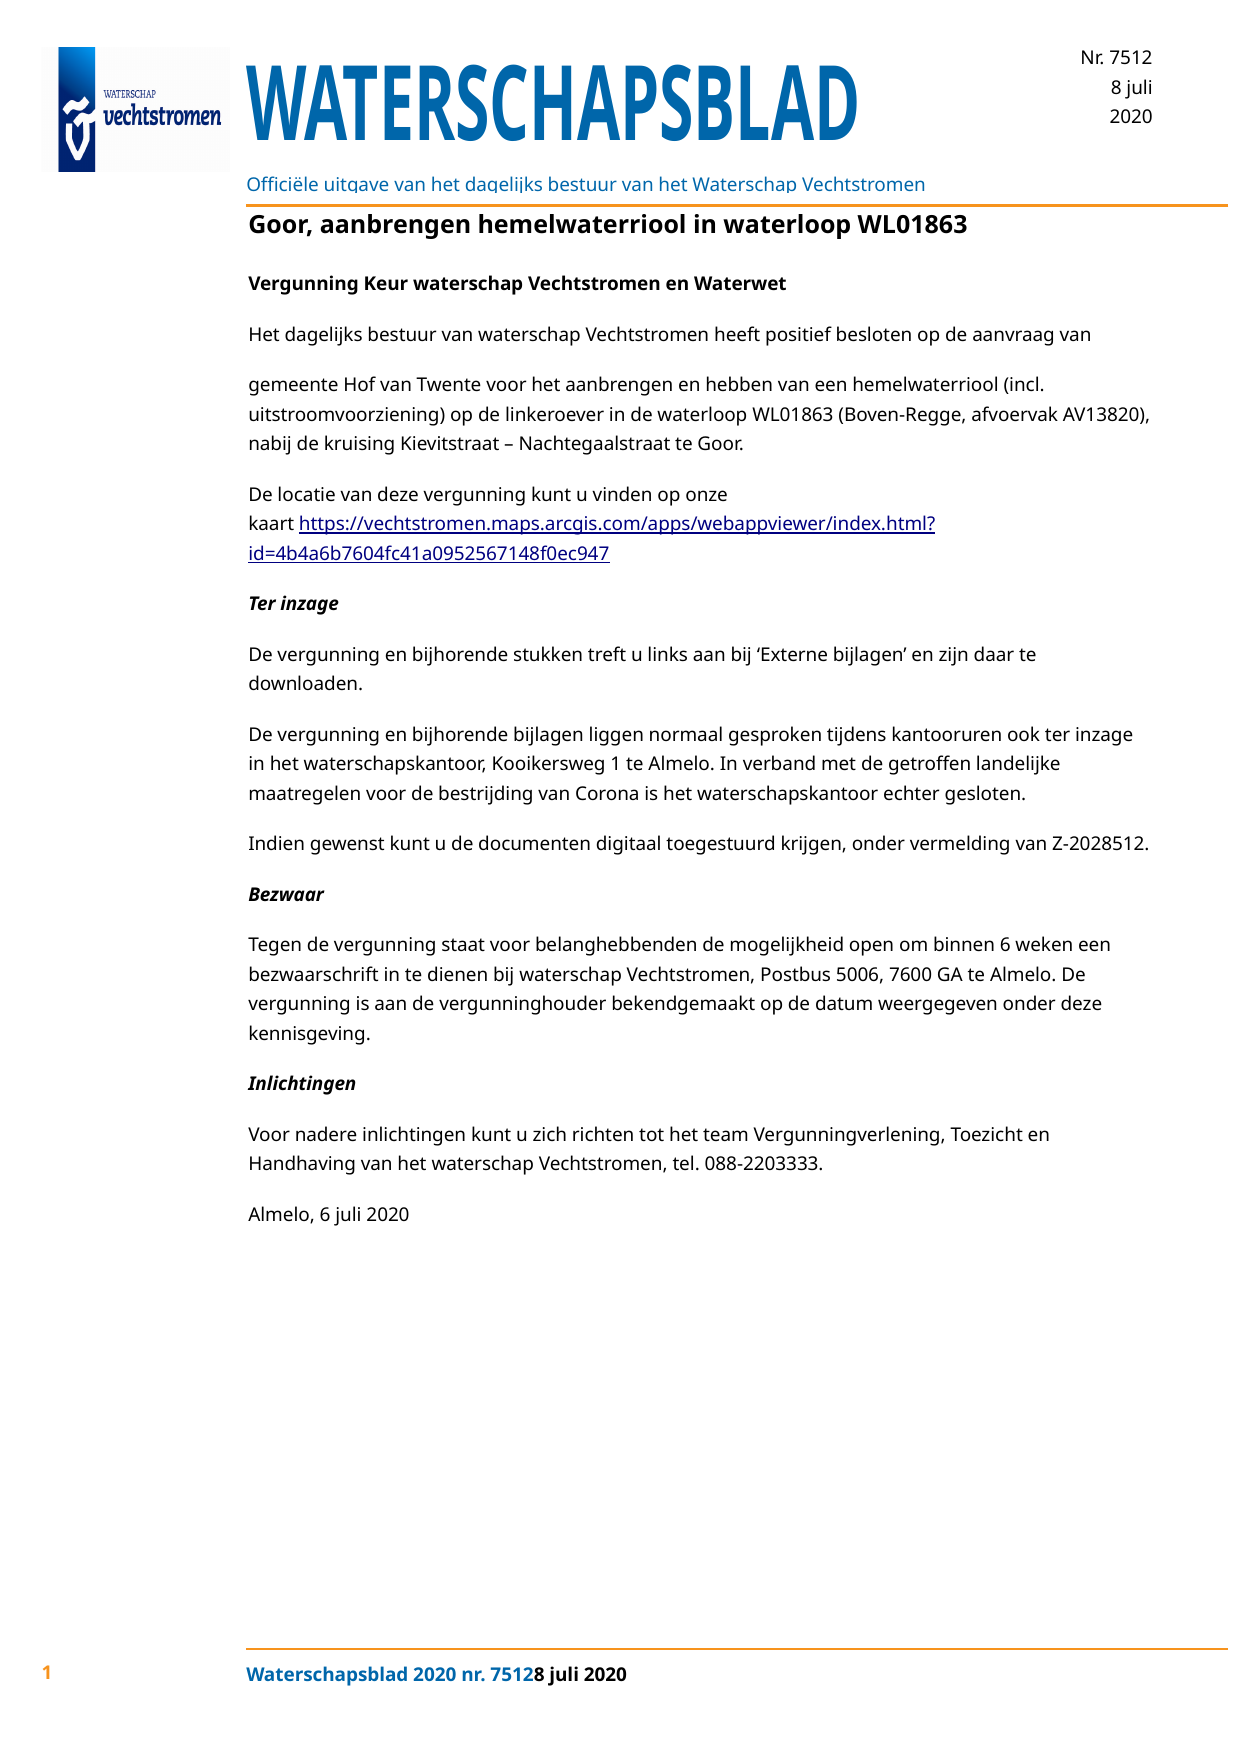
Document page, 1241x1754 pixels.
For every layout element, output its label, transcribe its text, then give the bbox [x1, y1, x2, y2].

picture [41, 47, 231, 172]
text Indien gewenst kunt u de documenten digitaal toegestuurd krijgen, onder vermelding van Z-2028512. [248, 830, 1152, 856]
text Voor nadere inlichtingen kunt u zich richten tot het team Vergunningverlening, Toezicht en Handhaving van het waterschap Vechtstromen, tel. 088-2203333. [248, 1121, 1152, 1176]
text Inlichtingen [248, 1070, 1152, 1096]
text De vergunning en bijhorende bijlagen liggen normaal gesproken tijdens kantooruren ook ter inzage in het waterschapskantoor, Kooikersweg 1 te Almelo. In verband met de getroffen landelijke maatregelen voor de bestrijding van Corona is het waterschapskantoor echter gesloten. [248, 721, 1152, 806]
text Ter inzage [248, 590, 1152, 616]
text Almelo, 6 juli 2020 [248, 1201, 1152, 1226]
text Tegen de vergunning staat voor belanghebbenden de mogelijkheid open om binnen 6 weken een bezwaarschrift in te dienen bij waterschap Vechtstromen, Postbus 5006, 7600 GA te Almelo. De vergunning is aan de vergunninghouder bekendgemaakt op de datum weergegeven onder deze kennisgeving. [248, 931, 1152, 1046]
text De vergunning en bijhorende stukken treft u links aan bij ‘Externe bijlagen’ en zijn daar te downloaden. [248, 641, 1152, 696]
text Vergunning Keur waterschap Vechtstromen en Waterwet [248, 270, 1152, 296]
text De locatie van deze vergunning kunt u vinden op onze kaart https://vechtstromen.maps.arcgis.com/apps/webappviewer/index.html?id=4b4a6b7604fc41a0952567148f0ec947 [248, 481, 1152, 566]
text Bezwaar [248, 881, 1152, 906]
text Goor, aanbrengen hemelwaterriool in waterloop WL01863 [248, 207, 1152, 241]
text Het dagelijks bestuur van waterschap Vechtstromen heeft positief besloten op de aanvraag van [248, 321, 1152, 346]
text gemeente Hof van Twente voor het aanbrengen en hebben van een hemelwaterriool (incl. uitstroomvoorziening) op de linkeroever in de waterloop WL01863 (Boven-Regge, afvoervak AV13820), nabij de kruising Kievitstraat – Nachtegaalstraat te Goor. [248, 371, 1152, 456]
